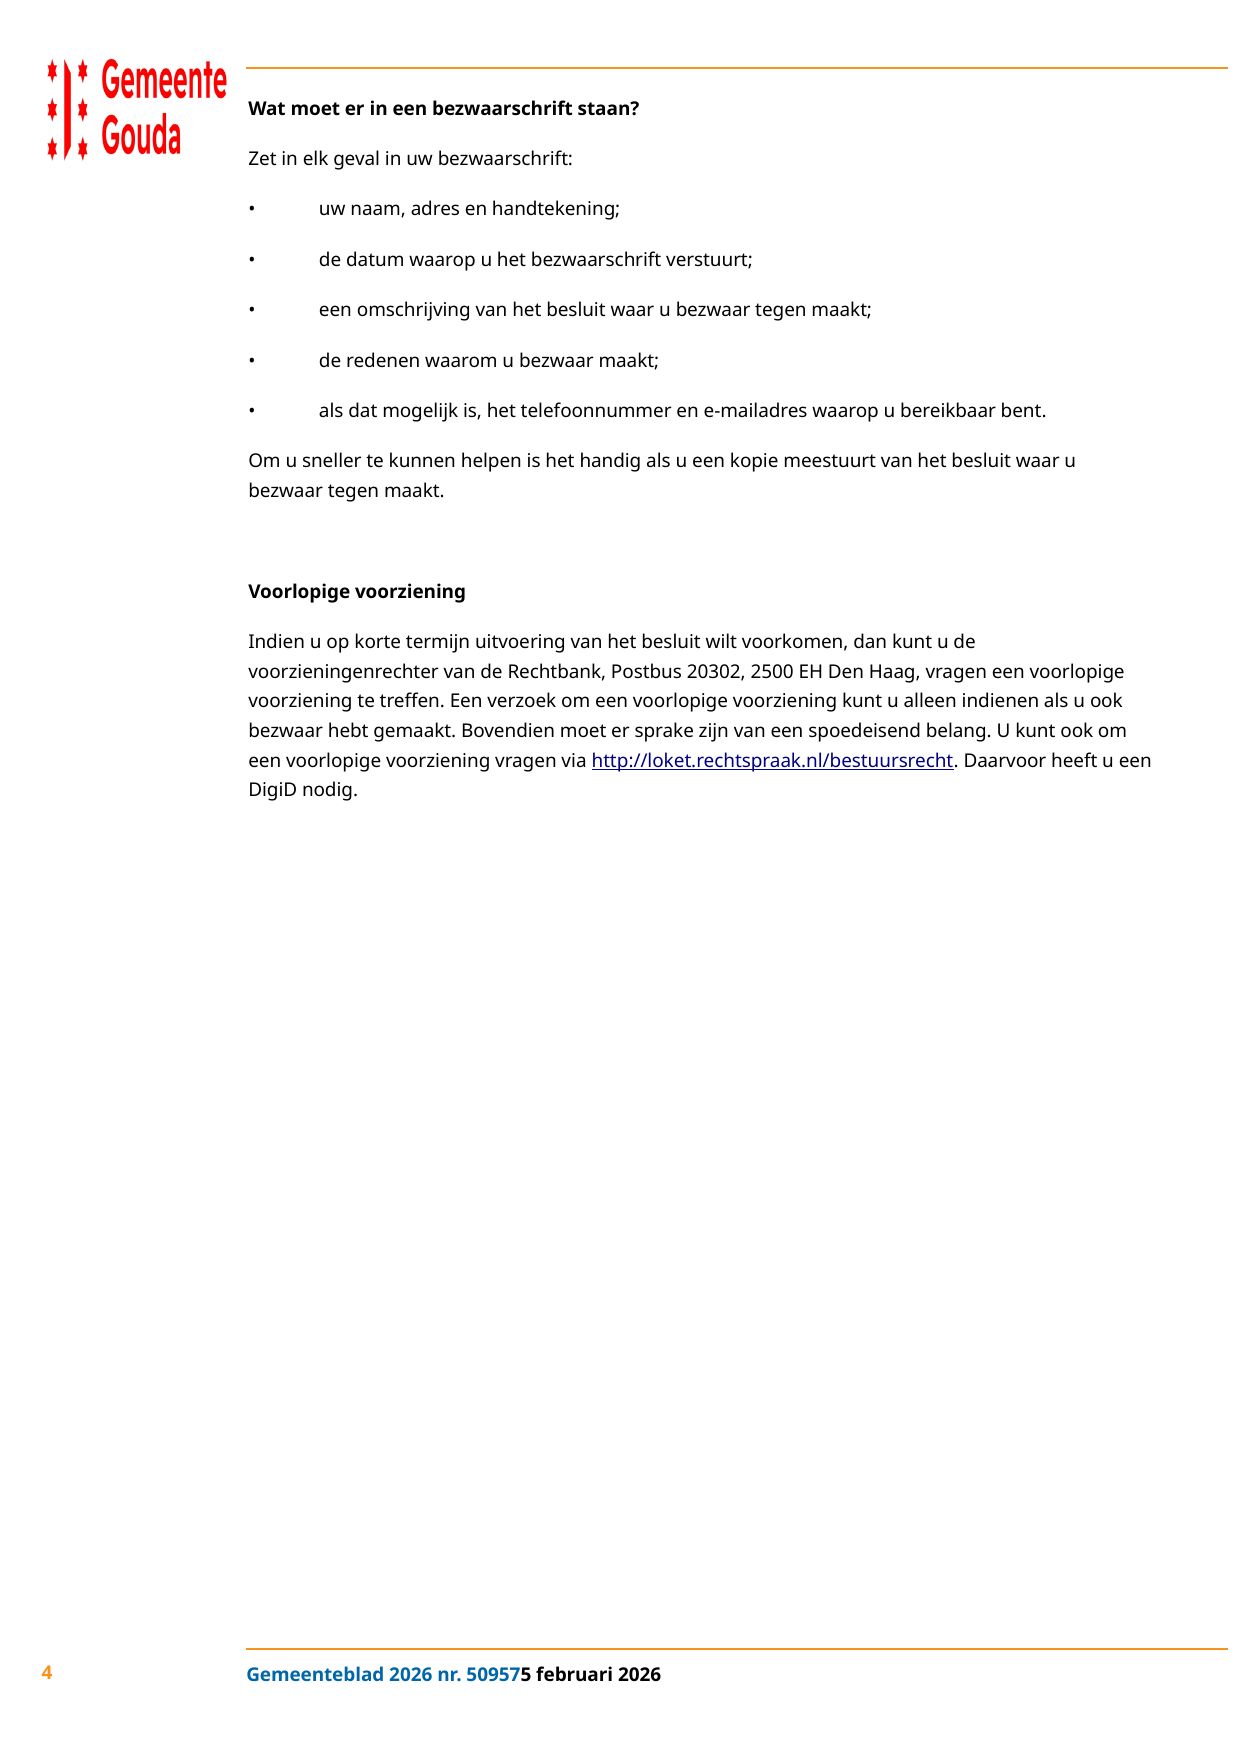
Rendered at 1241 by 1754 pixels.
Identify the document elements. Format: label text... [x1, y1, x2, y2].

text • uw naam, adres en handtekening; [248, 196, 1152, 221]
text Wat moet er in een bezwaarschrift staan? [248, 95, 1152, 121]
text • de redenen waarom u bezwaar maakt; [248, 347, 1152, 373]
text • een omschrijving van het besluit waar u bezwaar tegen maakt; [248, 296, 1152, 322]
text Om u sneller te kunnen helpen is het handig als u een kopie meestuurt van het besluit waar u bezwaar tegen maakt. [248, 448, 1152, 503]
text • de datum waarop u het bezwaarschrift verstuurt; [248, 246, 1152, 272]
picture [41, 47, 231, 172]
text Indien u op korte termijn uitvoering van het besluit wilt voorkomen, dan kunt u de voorzieningenrechter van de Rechtbank, Postbus 20302, 2500 EH Den Haag, vragen een voorlopige voorziening te treffen. Een verzoek om een voorlopige voorziening kunt u alleen indienen als u ook bezwaar hebt gemaakt. Bovendien moet er sprake zijn van een spoedeisend belang. U kunt ook om een voorlopige voorziening vragen via http://loket.rechtspraak.nl/bestuursrecht. Daarvoor heeft u een DigiD nodig. [248, 628, 1152, 802]
text Zet in elk geval in uw bezwaarschrift: [248, 145, 1152, 171]
text • als dat mogelijk is, het telefoonnummer en e-mailadres waarop u bereikbaar bent. [248, 397, 1152, 423]
text Voorlopige voorziening [248, 578, 1152, 604]
